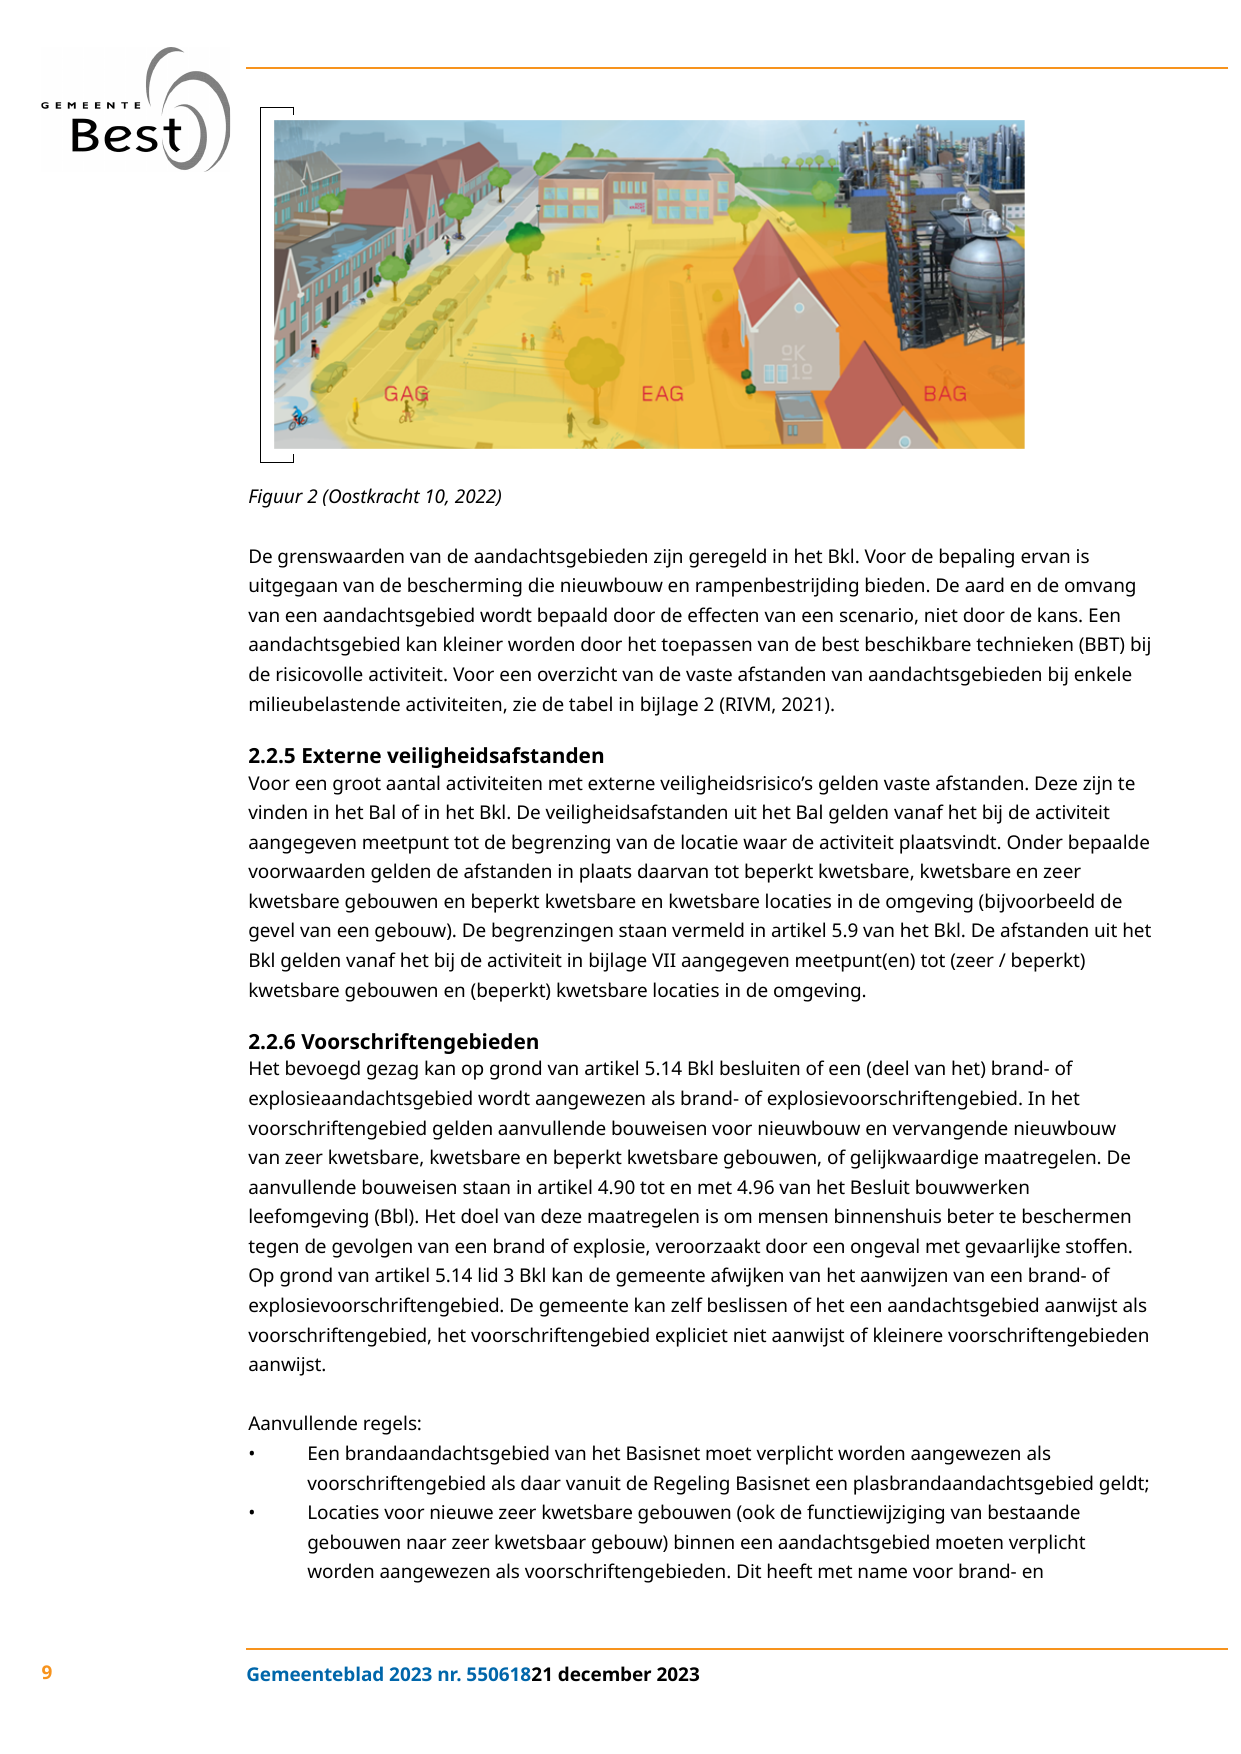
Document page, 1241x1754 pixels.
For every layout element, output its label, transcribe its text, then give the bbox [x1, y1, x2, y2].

text 2.2.5 Externe veiligheidsafstanden [248, 741, 1152, 770]
text Het bevoegd gezag kan op grond van artikel 5.14 Bkl besluiten of een (deel van het) brand- of explosieaandachtsgebied wordt aangewezen als brand- of explosievoorschriftengebied. In het voorschriftengebied gelden aanvullende bouweisen voor nieuwbouw en vervangende nieuwbouw van zeer kwetsbare, kwetsbare en beperkt kwetsbare gebouwen, of gelijkwaardige maatregelen. De aanvullende bouweisen staan in artikel 4.90 tot en met 4.96 van het Besluit bouwwerken leefomgeving (Bbl). Het doel van deze maatregelen is om mensen binnenshuis beter te beschermen tegen de gevolgen van een brand of explosie, veroorzaakt door een ongeval met gevaarlijke stoffen. Op grond van artikel 5.14 lid 3 Bkl kan de gemeente afwijken van het aanwijzen van een brand- of explosievoorschriftengebied. De gemeente kan zelf beslissen of het een aandachtsgebied aanwijst als voorschriftengebied, het voorschriftengebied expliciet niet aanwijst of kleinere voorschriftengebieden aanwijst. [248, 1056, 1152, 1377]
text Figuur 2 (Oostkracht 10, 2022) [248, 484, 1152, 509]
picture [268, 115, 1036, 454]
list Een brandaandachtsgebied van het Basisnet moet verplicht worden aangewezen als voorschriftengebied als daar vanuit de Regeling Basisnet een plasbrandaandachtsgebied geldt; [248, 1440, 1152, 1496]
text 2.2.6 Voorschriftengebieden [248, 1027, 1152, 1056]
text Voor een groot aantal activiteiten met externe veiligheidsrisico’s gelden vaste afstanden. Deze zijn te vinden in het Bal of in het Bkl. De veiligheidsafstanden uit het Bal gelden vanaf het bij de activiteit aangegeven meetpunt tot de begrenzing van de locatie waar de activiteit plaatsvindt. Onder bepaalde voorwaarden gelden de afstanden in plaats daarvan tot beperkt kwetsbare, kwetsbare en zeer kwetsbare gebouwen en beperkt kwetsbare en kwetsbare locaties in de omgeving (bijvoorbeeld de gevel van een gebouw). De begrenzingen staan vermeld in artikel 5.9 van het Bkl. De afstanden uit het Bkl gelden vanaf het bij de activiteit in bijlage VII aangegeven meetpunt(en) tot (zeer / beperkt) kwetsbare gebouwen en (beperkt) kwetsbare locaties in de omgeving. [248, 770, 1152, 1002]
text De grenswaarden van de aandachtsgebieden zijn geregeld in het Bkl. Voor de bepaling ervan is uitgegaan van de bescherming die nieuwbouw en rampenbestrijding bieden. De aard en de omvang van een aandachtsgebied wordt bepaald door de effecten van een scenario, niet door de kans. Een aandachtsgebied kan kleiner worden door het toepassen van de best beschikbare technieken (BBT) bij de risicovolle activiteit. Voor een overzicht van de vaste afstanden van aandachtsgebieden bij enkele milieubelastende activiteiten, zie de tabel in bijlage 2 (RIVM, 2021). [248, 543, 1152, 717]
picture [41, 47, 231, 172]
list Locaties voor nieuwe zeer kwetsbare gebouwen (ook de functiewijziging van bestaande gebouwen naar zeer kwetsbaar gebouw) binnen een aandachtsgebied moeten verplicht worden aangewezen als voorschriftengebieden. Dit heeft met name voor brand- en [248, 1499, 1152, 1584]
text Aanvullende regels: [248, 1411, 1152, 1436]
